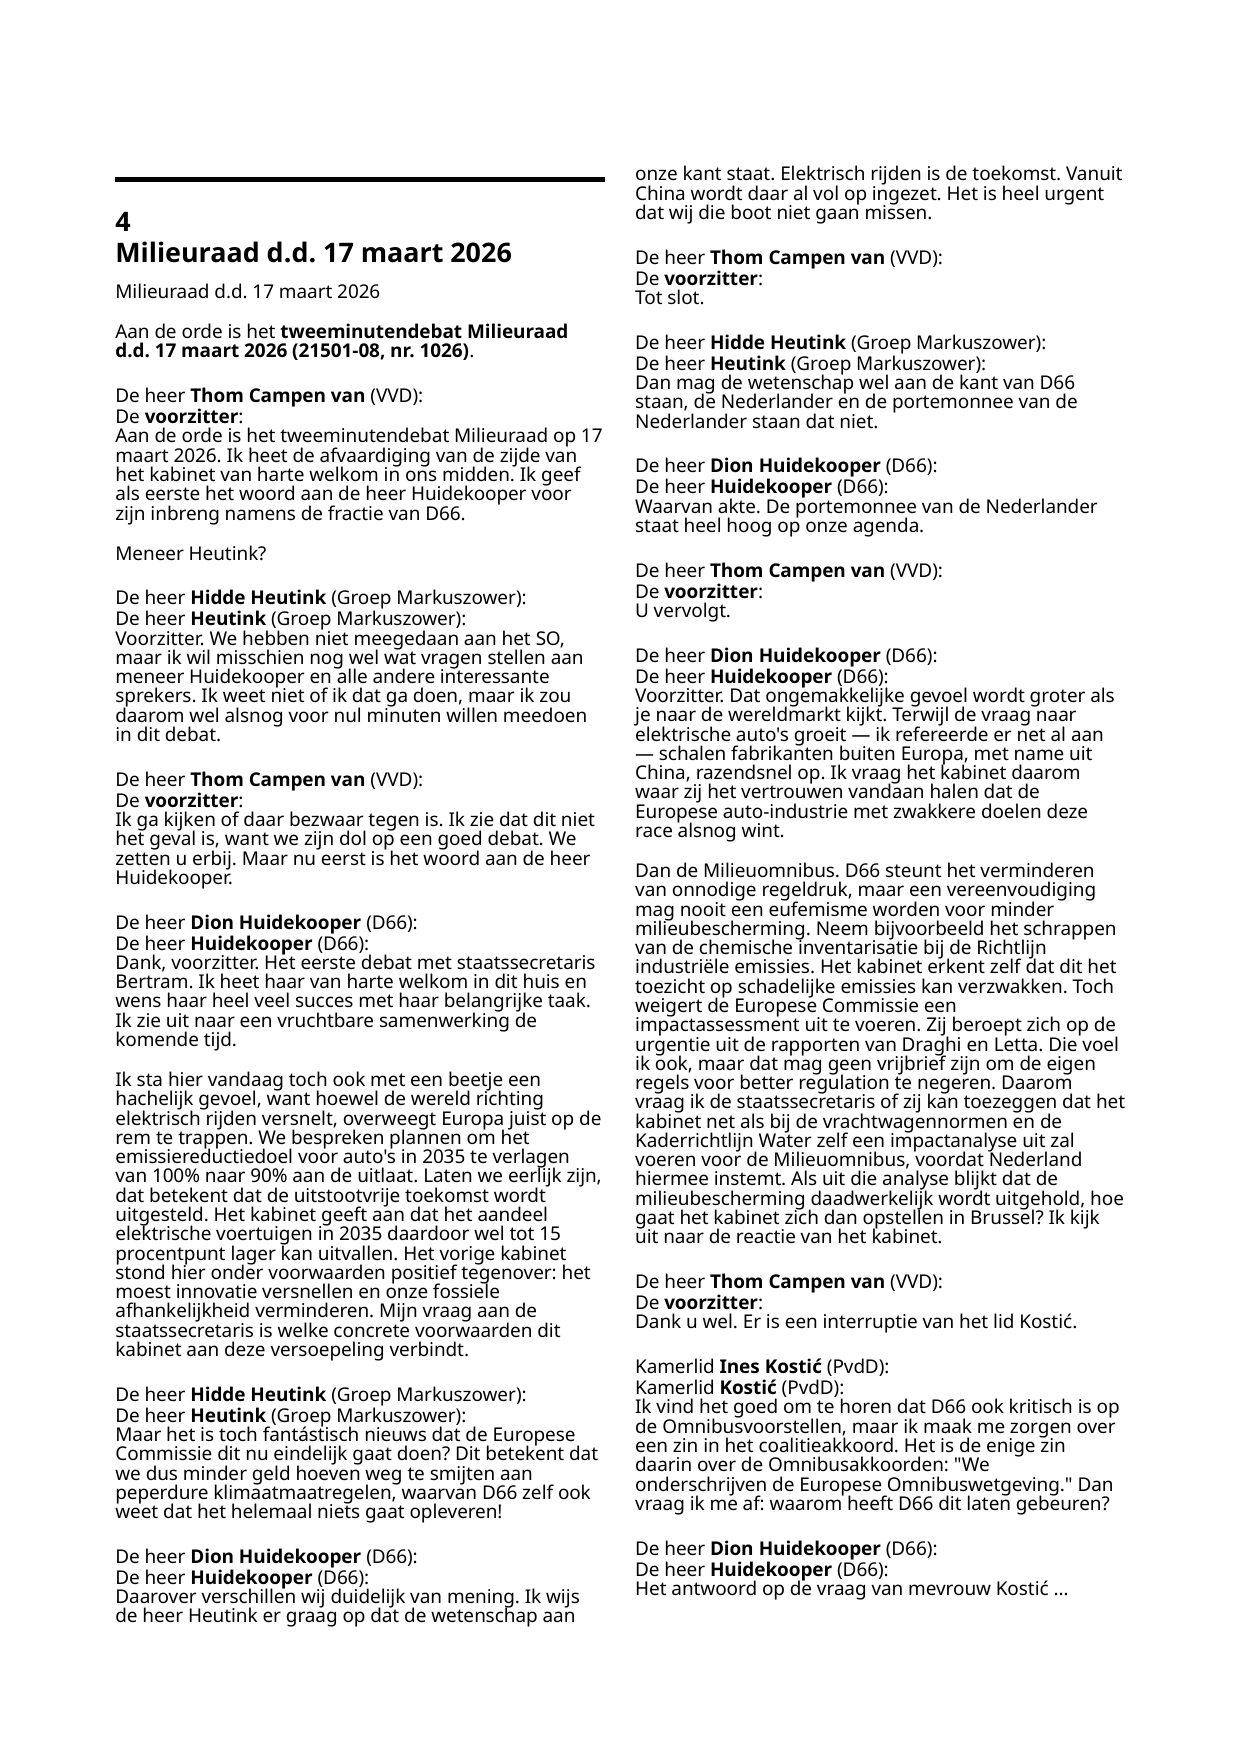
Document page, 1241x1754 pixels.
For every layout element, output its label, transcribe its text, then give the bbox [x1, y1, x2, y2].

text U vervolgt. [635, 602, 1125, 621]
text Aan de orde is het tweeminutendebat Milieuraad op 17 maart 2026. Ik heet de afvaardiging van de zijde van het kabinet van harte welkom in ons midden. Ik geef als eerste het woord aan de heer Huidekooper voor zijn inbreng namens de fractie van D66. [115, 427, 605, 524]
text Milieuraad d.d. 17 maart 2026 [115, 239, 605, 283]
text De heer Huidekooper (D66): [115, 1569, 605, 1588]
text Dan mag de wetenschap wel aan de kant van D66 staan, de Nederlander en de portemonnee van de Nederlander staan dat niet. [635, 374, 1125, 432]
text De heer Dion Huidekooper (D66): [635, 642, 1125, 668]
text Ik ga kijken of daar bezwaar tegen is. Ik zie dat dit niet het geval is, want we zijn dol op een goed debat. We zetten u erbij. Maar nu eerst is het woord aan de heer Huidekooper. [115, 811, 605, 888]
text De heer Hidde Heutink (Groep Markuszower): [635, 329, 1125, 355]
text Daarover verschillen wij duidelijk van mening. Ik wijs de heer Heutink er graag op dat de wetenschap aan [115, 1588, 605, 1627]
text Tot slot. [635, 289, 1125, 308]
text Maar het is toch fantástisch nieuws dat de Europese Commissie dit nu eindelijk gaat doen? Dit betekent dat we dus minder geld hoeven weg te smijten aan peperdure klimaatmaatregelen, waarvan D66 zelf ook weet dat het helemaal niets gaat opleveren! [115, 1426, 605, 1522]
text Dank u wel. Er is een interruptie van het lid Kostić. [635, 1313, 1125, 1333]
text De heer Thom Campen van (VVD): [115, 382, 605, 408]
text Het antwoord op de vraag van mevrouw Kostić … [635, 1580, 1125, 1599]
text De voorzitter: [115, 408, 605, 427]
text Ik vind het goed om te horen dat D66 ook kritisch is op de Omnibusvoorstellen, maar ik maak me zorgen over een zin in het coalitieakkoord. Het is de enige zin daarin over de Omnibusakkoorden: "We onderschrijven de Europese Omnibuswetgeving." Dan vraag ik me af: waarom heeft D66 dit laten gebeuren? [635, 1398, 1125, 1514]
text De voorzitter: [635, 270, 1125, 289]
text De heer Dion Huidekooper (D66): [635, 453, 1125, 478]
text Kamerlid Ines Kostić (PvdD): [635, 1353, 1125, 1379]
text Meneer Heutink? [115, 544, 605, 564]
text Milieuraad d.d. 17 maart 2026 [115, 283, 605, 302]
text Voorzitter. We hebben niet meegedaan aan het SO, maar ik wil misschien nog wel wat vragen stellen aan meneer Huidekooper en alle andere interessante sprekers. Ik weet niet of ik dat ga doen, maar ik zou daarom wel alsnog voor nul minuten willen meedoen in dit debat. [115, 629, 605, 745]
text De heer Thom Campen van (VVD): [635, 1268, 1125, 1294]
text Waarvan akte. De portemonnee van de Nederlander staat heel hoog op onze agenda. [635, 498, 1125, 536]
text De heer Dion Huidekooper (D66): [115, 909, 605, 935]
text De heer Heutink (Groep Markuszower): [635, 355, 1125, 374]
text Voorzitter. Dat ongemakkelijke gevoel wordt groter als je naar de wereldmarkt kijkt. Terwijl de vraag naar elektrische auto's groeit — ik refereerde er net al aan — schalen fabrikanten buiten Europa, met name uit China, razendsnel op. Ik vraag het kabinet daarom waar zij het vertrouwen vandaan halen dat de Europese auto-industrie met zwakkere doelen deze race alsnog wint. [635, 687, 1125, 841]
text De heer Huidekooper (D66): [635, 1561, 1125, 1580]
text De heer Huidekooper (D66): [115, 935, 605, 954]
text Aan de orde is het tweeminutendebat Milieuraad d.d. 17 maart 2026 (21501-08, nr. 1026). [115, 323, 605, 362]
text De heer Thom Campen van (VVD): [635, 244, 1125, 270]
text De heer Thom Campen van (VVD): [115, 766, 605, 792]
text De voorzitter: [635, 583, 1125, 602]
text 4 [115, 203, 605, 239]
text De heer Huidekooper (D66): [635, 478, 1125, 498]
text Dank, voorzitter. Het eerste debat met staatssecretaris Bertram. Ik heet haar van harte welkom in dit huis en wens haar heel veel succes met haar belangrijke taak. Ik zie uit naar een vruchtbare samenwerking de komende tijd. [115, 954, 605, 1050]
text De voorzitter: [635, 1294, 1125, 1313]
text Ik sta hier vandaag toch ook met een beetje een hachelijk gevoel, want hoewel de wereld richting elektrisch rijden versnelt, overweegt Europa juist op de rem te trappen. We bespreken plannen om het emissiereductiedoel voor auto's in 2035 te verlagen van 100% naar 90% aan de uitlaat. Laten we eerlijk zijn, dat betekent dat de uitstootvrije toekomst wordt uitgesteld. Het kabinet geeft aan dat het aandeel elektrische voertuigen in 2035 daardoor wel tot 15 procentpunt lager kan uitvallen. Het vorige kabinet stond hier onder voorwaarden positief tegenover: het moest innovatie versnellen en onze fossiele afhankelijkheid verminderen. Mijn vraag aan de staatssecretaris is welke concrete voorwaarden dit kabinet aan deze versoepeling verbindt. [115, 1071, 605, 1360]
text onze kant staat. Elektrisch rijden is de toekomst. Vanuit China wordt daar al vol op ingezet. Het is heel urgent dat wij die boot niet gaan missen. [635, 165, 1125, 223]
text Dan de Milieuomnibus. D66 steunt het verminderen van onnodige regeldruk, maar een vereenvoudiging mag nooit een eufemisme worden voor minder milieubescherming. Neem bijvoorbeeld het schrappen van de chemische inventarisatie bij de Richtlijn industriële emissies. Het kabinet erkent zelf dat dit het toezicht op schadelijke emissies kan verzwakken. Toch weigert de Europese Commissie een impactassessment uit te voeren. Zij beroept zich op de urgentie uit de rapporten van Draghi en Letta. Die voel ik ook, maar dat mag geen vrijbrief zijn om de eigen regels voor better regulation te negeren. Daarom vraag ik de staatssecretaris of zij kan toezeggen dat het kabinet net als bij de vrachtwagennormen en de Kaderrichtlijn Water zelf een impactanalyse uit zal voeren voor de Milieuomnibus, voordat Nederland hiermee instemt. Als uit die analyse blijkt dat de milieubescherming daadwerkelijk wordt uitgehold, hoe gaat het kabinet zich dan opstellen in Brussel? Ik kijk uit naar de reactie van het kabinet. [635, 862, 1125, 1247]
text De heer Heutink (Groep Markuszower): [115, 1407, 605, 1426]
text De heer Dion Huidekooper (D66): [115, 1543, 605, 1569]
text De heer Dion Huidekooper (D66): [635, 1535, 1125, 1561]
text Kamerlid Kostić (PvdD): [635, 1379, 1125, 1398]
text De voorzitter: [115, 792, 605, 811]
text De heer Hidde Heutink (Groep Markuszower): [115, 1381, 605, 1407]
text De heer Hidde Heutink (Groep Markuszower): [115, 584, 605, 610]
text De heer Heutink (Groep Markuszower): [115, 610, 605, 629]
text De heer Thom Campen van (VVD): [635, 557, 1125, 583]
text De heer Huidekooper (D66): [635, 668, 1125, 687]
